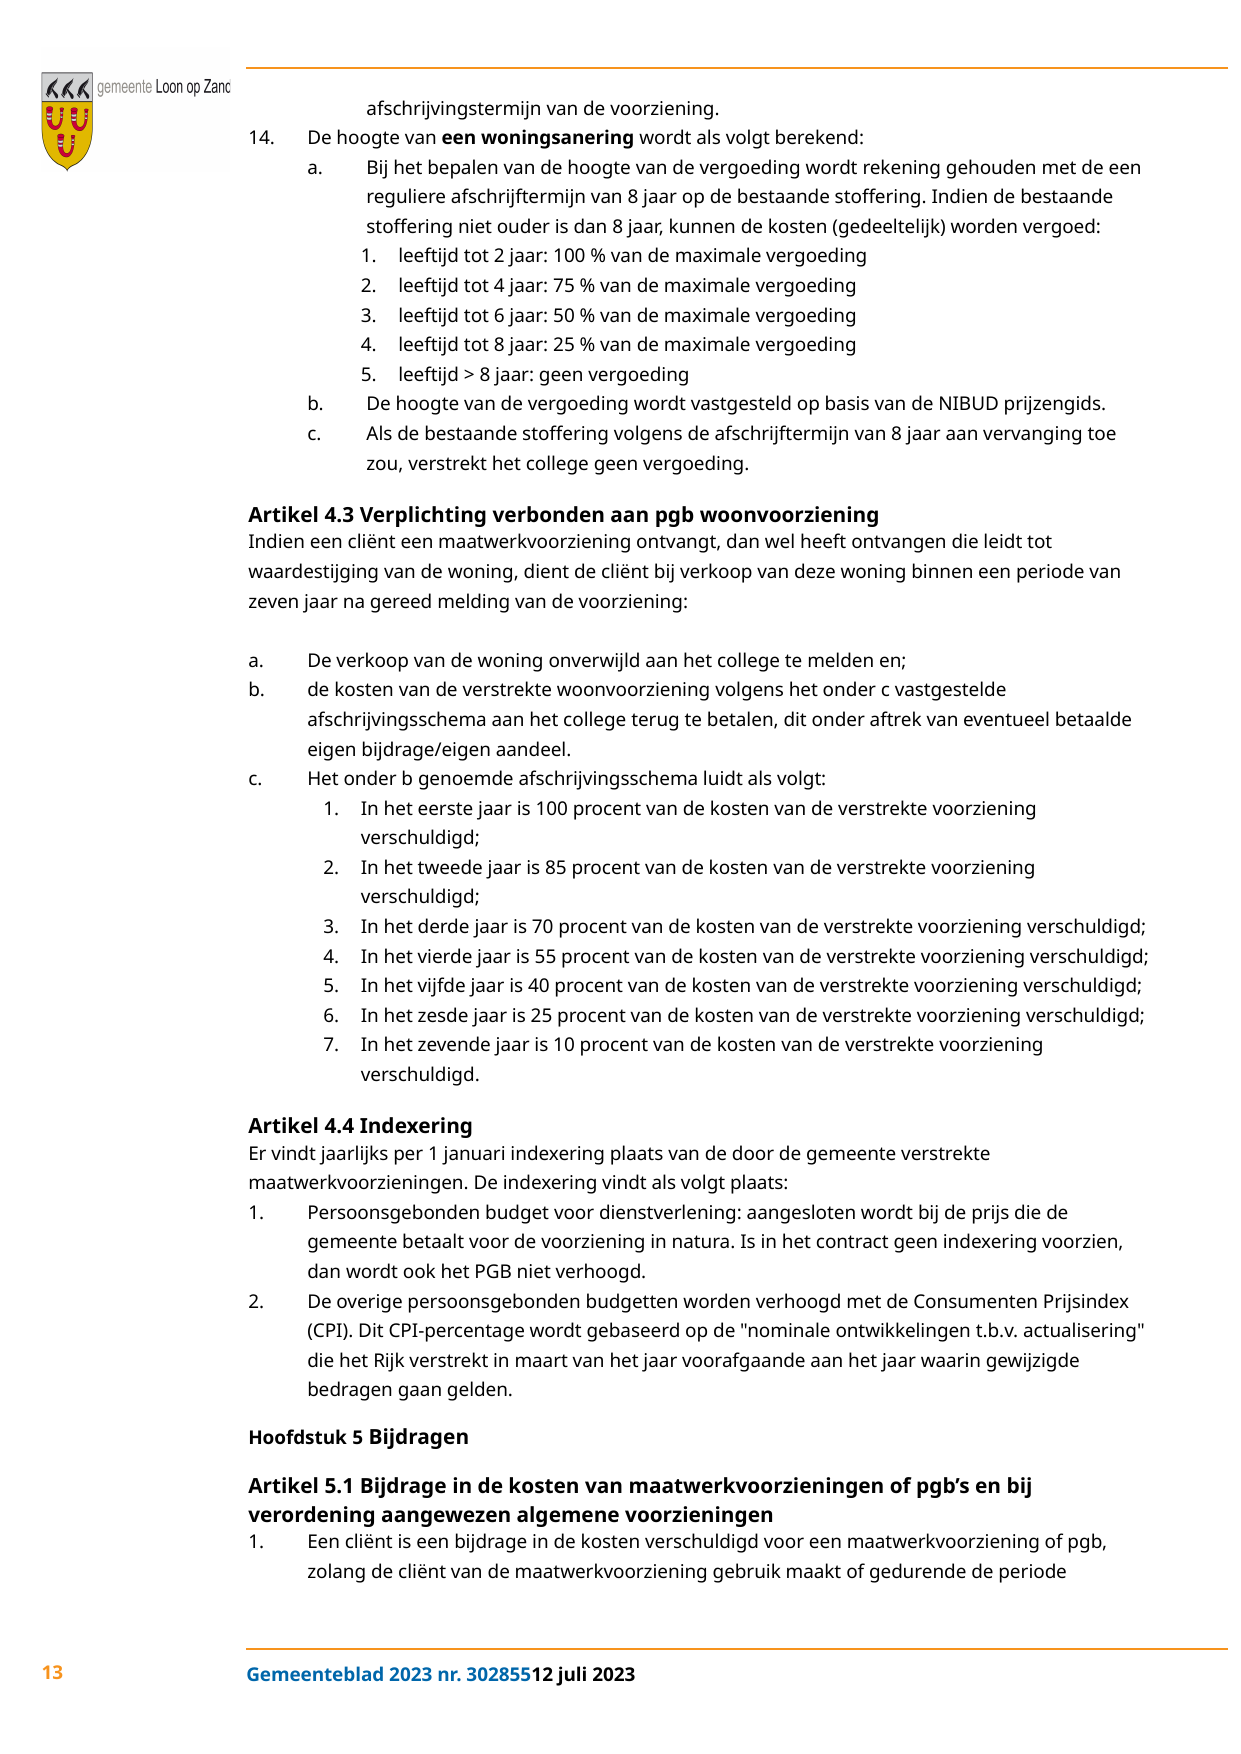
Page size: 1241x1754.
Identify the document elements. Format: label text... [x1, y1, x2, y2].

list In het zevende jaar is 10 procent van de kosten van de verstrekte voorziening verschuldigd. [323, 1032, 1152, 1087]
list afschrijvingstermijn van de voorziening. [307, 95, 1152, 121]
list In het vierde jaar is 55 procent van de kosten van de verstrekte voorziening verschuldigd; [323, 943, 1152, 968]
text Artikel 5.1 Bijdrage in de kosten van maatwerkvoorzieningen of pgb’s en bij verordening aangewezen algemene voorzieningen [248, 1472, 1152, 1528]
list In het tweede jaar is 85 procent van de kosten van de verstrekte voorziening verschuldigd; [323, 854, 1152, 909]
list Het onder b genoemde afschrijvingsschema luidt als volgt: [248, 765, 1152, 791]
list De overige persoonsgebonden budgetten worden verhoogd met de Consumenten Prijsindex (CPI). Dit CPI-percentage wordt gebaseerd op de "nominale ontwikkelingen t.b.v. actualisering" die het Rijk verstrekt in maart van het jaar voorafgaande aan het jaar waarin gewijzigde bedragen gaan gelden. [248, 1288, 1152, 1402]
list Als de bestaande stoffering volgens de afschrijftermijn van 8 jaar aan vervanging toe zou, verstrekt het college geen vergoeding. [307, 420, 1152, 476]
text Artikel 4.4 Indexering [248, 1112, 1152, 1140]
list leeftijd tot 8 jaar: 25 % van de maximale vergoeding [361, 331, 1152, 357]
picture [41, 47, 231, 172]
list leeftijd > 8 jaar: geen vergoeding [361, 361, 1152, 387]
list In het eerste jaar is 100 procent van de kosten van de verstrekte voorziening verschuldigd; [323, 795, 1152, 850]
text Hoofdstuk 5 Bijdragen [248, 1422, 1152, 1451]
text Artikel 4.3 Verplichting verbonden aan pgb woonvoorziening [248, 500, 1152, 529]
text Indien een cliënt een maatwerkvoorziening ontvangt, dan wel heeft ontvangen die leidt tot waardestijging van de woning, dient de cliënt bij verkoop van deze woning binnen een periode van zeven jaar na gereed melding van de voorziening: [248, 529, 1152, 613]
list Bij het bepalen van de hoogte van de vergoeding wordt rekening gehouden met de een reguliere afschrijftermijn van 8 jaar op de bestaande stoffering. Indien de bestaande stoffering niet ouder is dan 8 jaar, kunnen de kosten (gedeeltelijk) worden vergoed: [307, 154, 1152, 239]
list de kosten van de verstrekte woonvoorziening volgens het onder c vastgestelde afschrijvingsschema aan het college terug te betalen, dit onder aftrek van eventueel betaalde eigen bijdrage/eigen aandeel. [248, 677, 1152, 761]
list leeftijd tot 4 jaar: 75 % van de maximale vergoeding [361, 272, 1152, 298]
list leeftijd tot 6 jaar: 50 % van de maximale vergoeding [361, 302, 1152, 328]
list De hoogte van de vergoeding wordt vastgesteld op basis van de NIBUD prijzengids. [307, 391, 1152, 416]
list In het zesde jaar is 25 procent van de kosten van de verstrekte voorziening verschuldigd; [323, 1002, 1152, 1028]
list leeftijd tot 2 jaar: 100 % van de maximale vergoeding [361, 243, 1152, 268]
list In het derde jaar is 70 procent van de kosten van de verstrekte voorziening verschuldigd; [323, 913, 1152, 939]
text Er vindt jaarlijks per 1 januari indexering plaats van de door de gemeente verstrekte maatwerkvoorzieningen. De indexering vindt als volgt plaats: [248, 1140, 1152, 1195]
list Een cliënt is een bijdrage in de kosten verschuldigd voor een maatwerkvoorziening of pgb, zolang de cliënt van de maatwerkvoorziening gebruik maakt of gedurende de periode [248, 1528, 1152, 1584]
list In het vijfde jaar is 40 procent van de kosten van de verstrekte voorziening verschuldigd; [323, 972, 1152, 998]
list Persoonsgebonden budget voor dienstverlening: aangesloten wordt bij de prijs die de gemeente betaalt voor de voorziening in natura. Is in het contract geen indexering voorzien, dan wordt ook het PGB niet verhoogd. [248, 1199, 1152, 1284]
list De hoogte van een woningsanering wordt als volgt berekend: [248, 124, 1152, 150]
list De verkoop van de woning onverwijld aan het college te melden en; [248, 647, 1152, 673]
